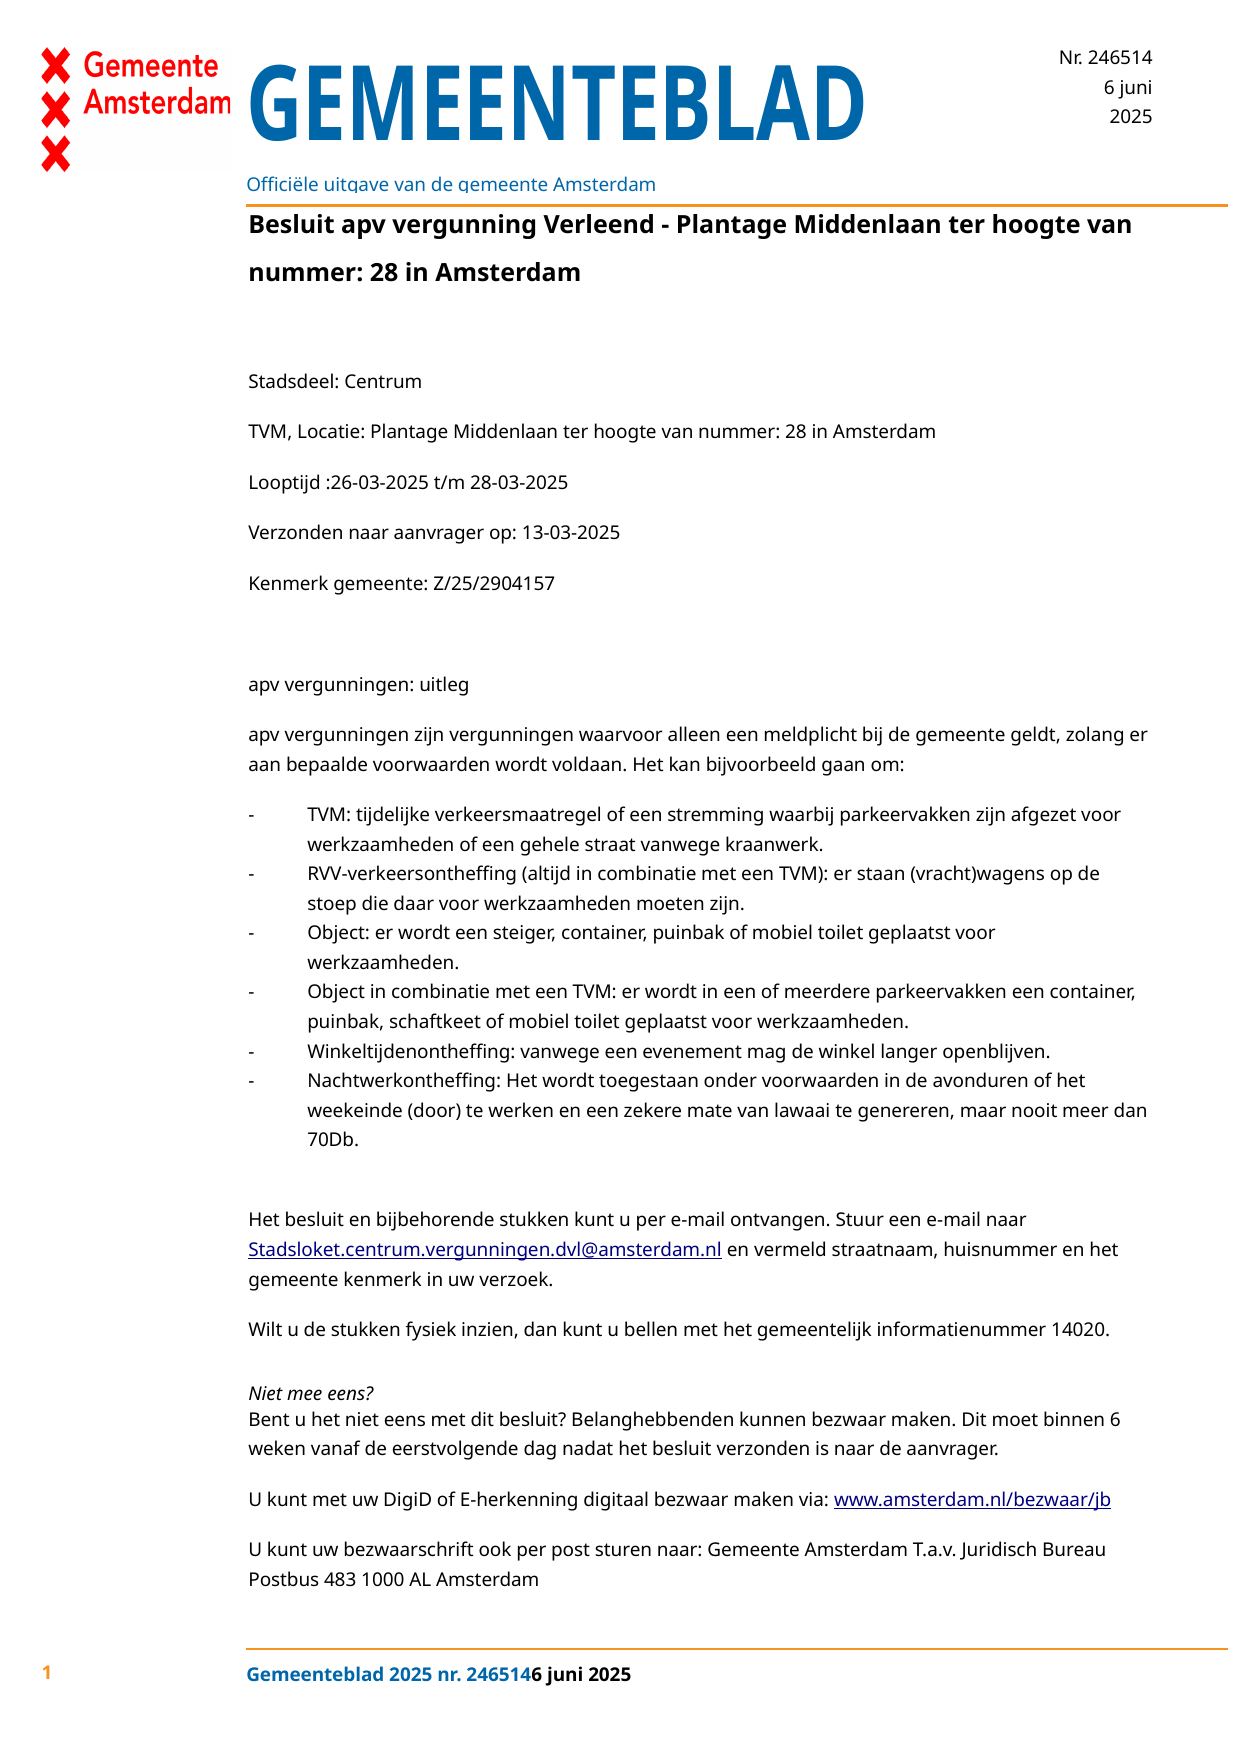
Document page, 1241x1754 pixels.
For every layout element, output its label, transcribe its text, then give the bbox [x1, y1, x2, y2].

text Looptijd :26-03-2025 t/m 28-03-2025 [248, 469, 1152, 495]
list RVV-verkeersontheffing (altijd in combinatie met een TVM): er staan (vracht)wagens op de stoep die daar voor werkzaamheden moeten zijn. [248, 860, 1152, 916]
text apv vergunningen zijn vergunningen waarvoor alleen een meldplicht bij de gemeente geldt, zolang er aan bepaalde voorwaarden wordt voldaan. Het kan bijvoorbeeld gaan om: [248, 721, 1152, 777]
text Verzonden naar aanvrager op: 13-03-2025 [248, 519, 1152, 545]
picture [41, 47, 231, 172]
text Wilt u de stukken fysiek inzien, dan kunt u bellen met het gemeentelijk informatienummer 14020. [248, 1316, 1152, 1342]
list TVM: tijdelijke verkeersmaatregel of een stremming waarbij parkeervakken zijn afgezet voor werkzaamheden of een gehele straat vanwege kraanwerk. [248, 801, 1152, 857]
list Object in combinatie met een TVM: er wordt in een of meerdere parkeervakken een container, puinbak, schaftkeet of mobiel toilet geplaatst voor werkzaamheden. [248, 979, 1152, 1034]
text Bent u het niet eens met dit besluit? Belanghebbenden kunnen bezwaar maken. Dit moet binnen 6 weken vanaf de eerstvolgende dag nadat het besluit verzonden is naar de aanvrager. [248, 1406, 1152, 1461]
text TVM, Locatie: Plantage Middenlaan ter hoogte van nummer: 28 in Amsterdam [248, 419, 1152, 444]
text apv vergunningen: uitleg [248, 671, 1152, 697]
text Kenmerk gemeente: Z/25/2904157 [248, 570, 1152, 596]
text Niet mee eens? [248, 1380, 1152, 1406]
text U kunt uw bezwaarschrift ook per post sturen naar: Gemeente Amsterdam T.a.v. Juridisch Bureau Postbus 483 1000 AL Amsterdam [248, 1536, 1152, 1592]
text U kunt met uw DigiD of E-herkenning digitaal bezwaar maken via: www.amsterdam.nl/bezwaar/jb [248, 1486, 1152, 1512]
list Object: er wordt een steiger, container, puinbak of mobiel toilet geplaatst voor werkzaamheden. [248, 919, 1152, 975]
text Het besluit en bijbehorende stukken kunt u per e-mail ontvangen. Stuur een e-mail naar Stadsloket.centrum.vergunningen.dvl@amsterdam.nl en vermeld straatnaam, huisnummer en het gemeente kenmerk in uw verzoek. [248, 1207, 1152, 1292]
text Stadsdeel: Centrum [248, 368, 1152, 394]
list Nachtwerkontheffing: Het wordt toegestaan onder voorwaarden in de avonduren of het weekeinde (door) te werken en een zekere mate van lawaai te genereren, maar nooit meer dan 70Db. [248, 1067, 1152, 1152]
text Besluit apv vergunning Verleend - Plantage Middenlaan ter hoogte van nummer: 28 in Amsterdam [248, 207, 1152, 288]
list Winkeltijdenontheffing: vanwege een evenement mag de winkel langer openblijven. [248, 1038, 1152, 1064]
